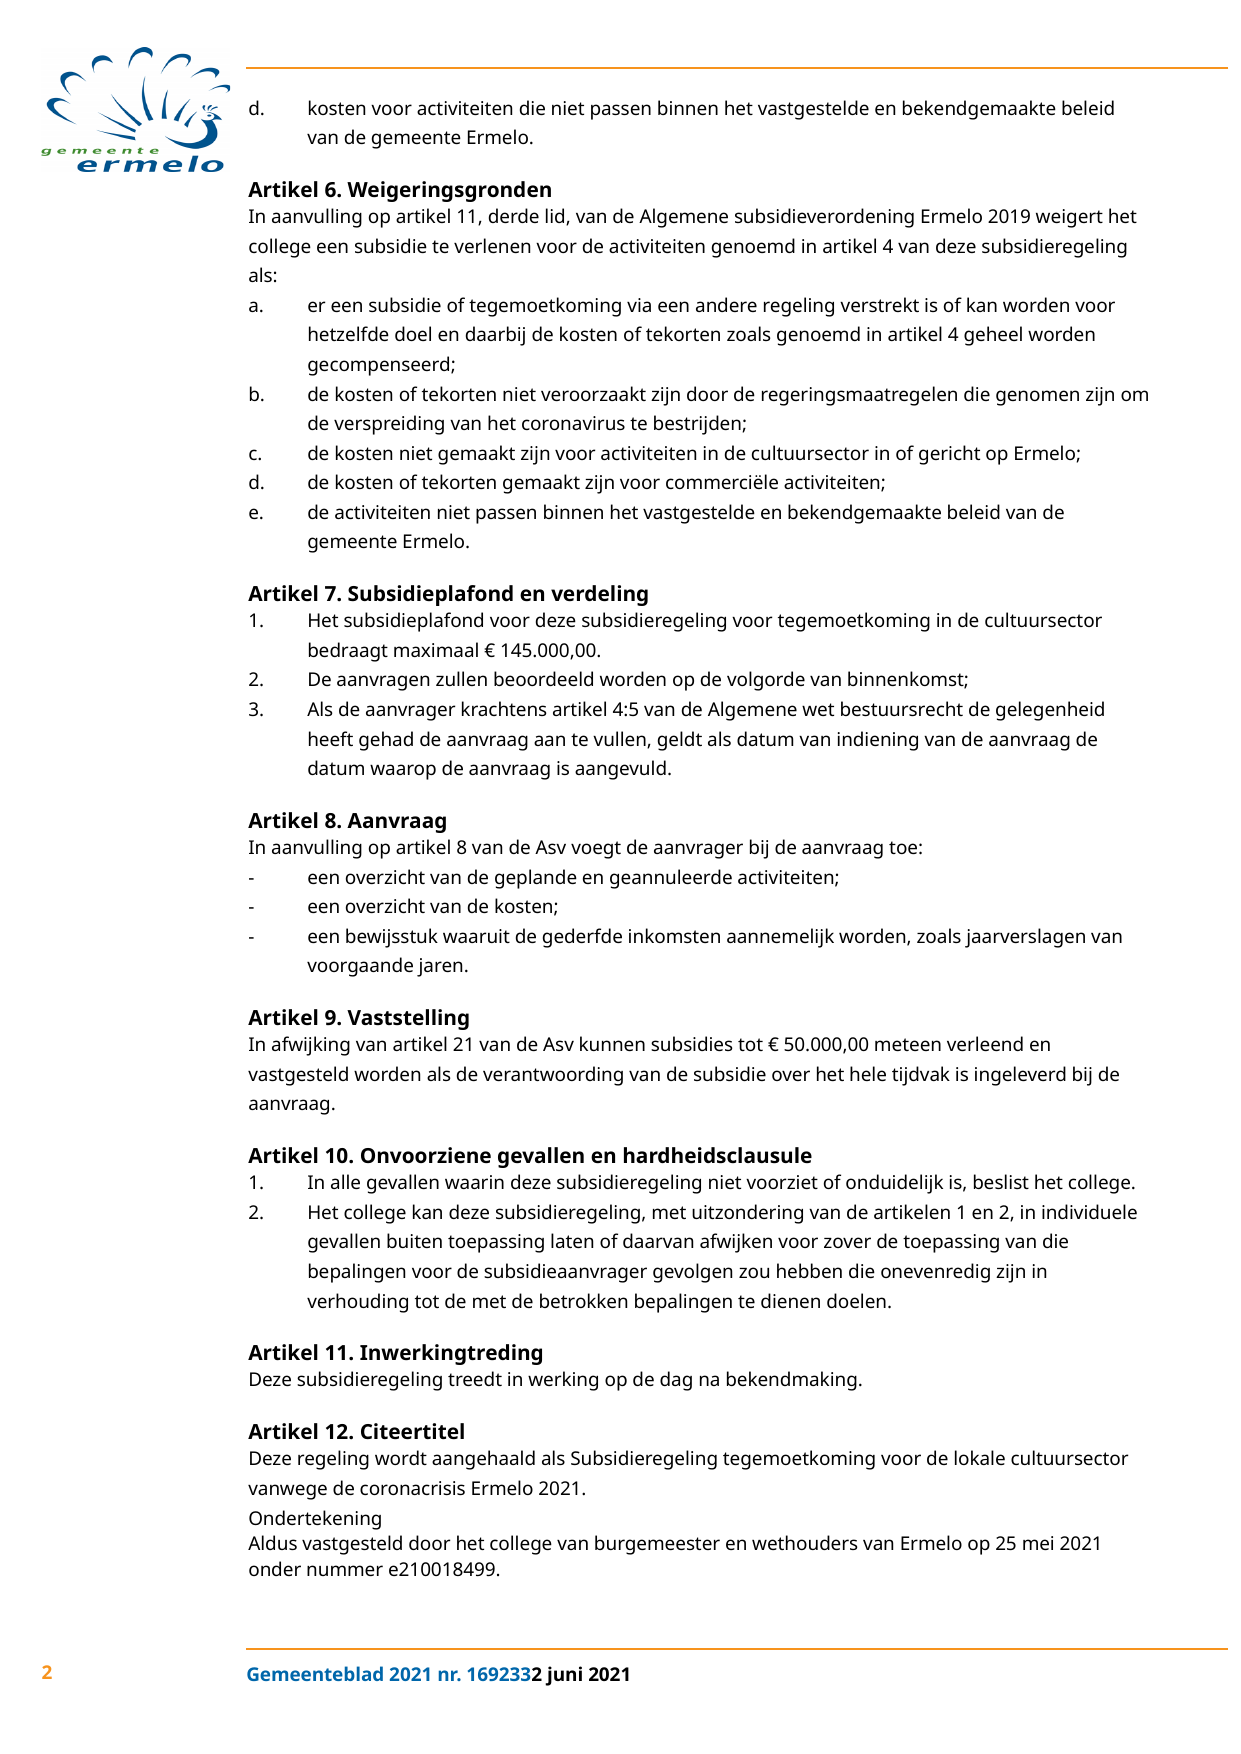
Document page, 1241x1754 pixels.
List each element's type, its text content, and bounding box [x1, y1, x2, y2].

list er een subsidie of tegemoetkoming via een andere regeling verstrekt is of kan worden voor hetzelfde doel en daarbij de kosten of tekorten zoals genoemd in artikel 4 geheel worden gecompenseerd; [248, 292, 1152, 377]
text Artikel 12. Citeertitel [248, 1417, 1152, 1446]
text Artikel 7. Subsidieplafond en verdeling [248, 579, 1152, 607]
text Artikel 11. Inwerkingtreding [248, 1338, 1152, 1367]
text Deze subsidieregeling treedt in werking op de dag na bekendmaking. [248, 1367, 1152, 1392]
text In aanvulling op artikel 11, derde lid, van de Algemene subsidieverordening Ermelo 2019 weigert het college een subsidie te verlenen voor de activiteiten genoemd in artikel 4 van deze subsidieregeling als: [248, 203, 1152, 288]
text Ondertekening [248, 1505, 1152, 1530]
list kosten voor activiteiten die niet passen binnen het vastgestelde en bekendgemaakte beleid van de gemeente Ermelo. [248, 95, 1152, 150]
list een bewijsstuk waaruit de gederfde inkomsten aannemelijk worden, zoals jaarverslagen van voorgaande jaren. [248, 923, 1152, 978]
list de kosten of tekorten gemaakt zijn voor commerciële activiteiten; [248, 469, 1152, 495]
list een overzicht van de kosten; [248, 893, 1152, 919]
text In aanvulling op artikel 8 van de Asv voegt de aanvrager bij de aanvraag toe: [248, 834, 1152, 860]
text Deze regeling wordt aangehaald als Subsidieregeling tegemoetkoming voor de lokale cultuursector vanwege de coronacrisis Ermelo 2021. [248, 1446, 1152, 1501]
list de activiteiten niet passen binnen het vastgestelde en bekendgemaakte beleid van de gemeente Ermelo. [248, 499, 1152, 554]
text Artikel 6. Weigeringsgronden [248, 175, 1152, 203]
picture [41, 47, 231, 172]
list Als de aanvrager krachtens artikel 4:5 van de Algemene wet bestuursrecht de gelegenheid heeft gehad de aanvraag aan te vullen, geldt als datum van indiening van de aanvraag de datum waarop de aanvraag is aangevuld. [248, 696, 1152, 781]
list De aanvragen zullen beoordeeld worden op de volgorde van binnenkomst; [248, 667, 1152, 692]
text Artikel 10. Onvoorziene gevallen en hardheidsclausule [248, 1141, 1152, 1169]
list In alle gevallen waarin deze subsidieregeling niet voorziet of onduidelijk is, beslist het college. [248, 1169, 1152, 1195]
text Artikel 8. Aanvraag [248, 806, 1152, 834]
list Het subsidieplafond voor deze subsidieregeling voor tegemoetkoming in de cultuursector bedraagt maximaal € 145.000,00. [248, 607, 1152, 663]
list de kosten of tekorten niet veroorzaakt zijn door de regeringsmaatregelen die genomen zijn om de verspreiding van het coronavirus te bestrijden; [248, 381, 1152, 436]
text In afwijking van artikel 21 van de Asv kunnen subsidies tot € 50.000,00 meteen verleend en vastgesteld worden als de verantwoording van de subsidie over het hele tijdvak is ingeleverd bij de aanvraag. [248, 1031, 1152, 1116]
list Het college kan deze subsidieregeling, met uitzondering van de artikelen 1 en 2, in individuele gevallen buiten toepassing laten of daarvan afwijken voor zover de toepassing van die bepalingen voor de subsidieaanvrager gevolgen zou hebben die onevenredig zijn in verhouding tot de met de betrokken bepalingen te dienen doelen. [248, 1199, 1152, 1313]
list de kosten niet gemaakt zijn voor activiteiten in de cultuursector in of gericht op Ermelo; [248, 440, 1152, 466]
list een overzicht van de geplande en geannuleerde activiteiten; [248, 864, 1152, 889]
text Artikel 9. Vaststelling [248, 1003, 1152, 1031]
text Aldus vastgesteld door het college van burgemeester en wethouders van Ermelo op 25 mei 2021 onder nummer e210018499. [248, 1530, 1152, 1582]
